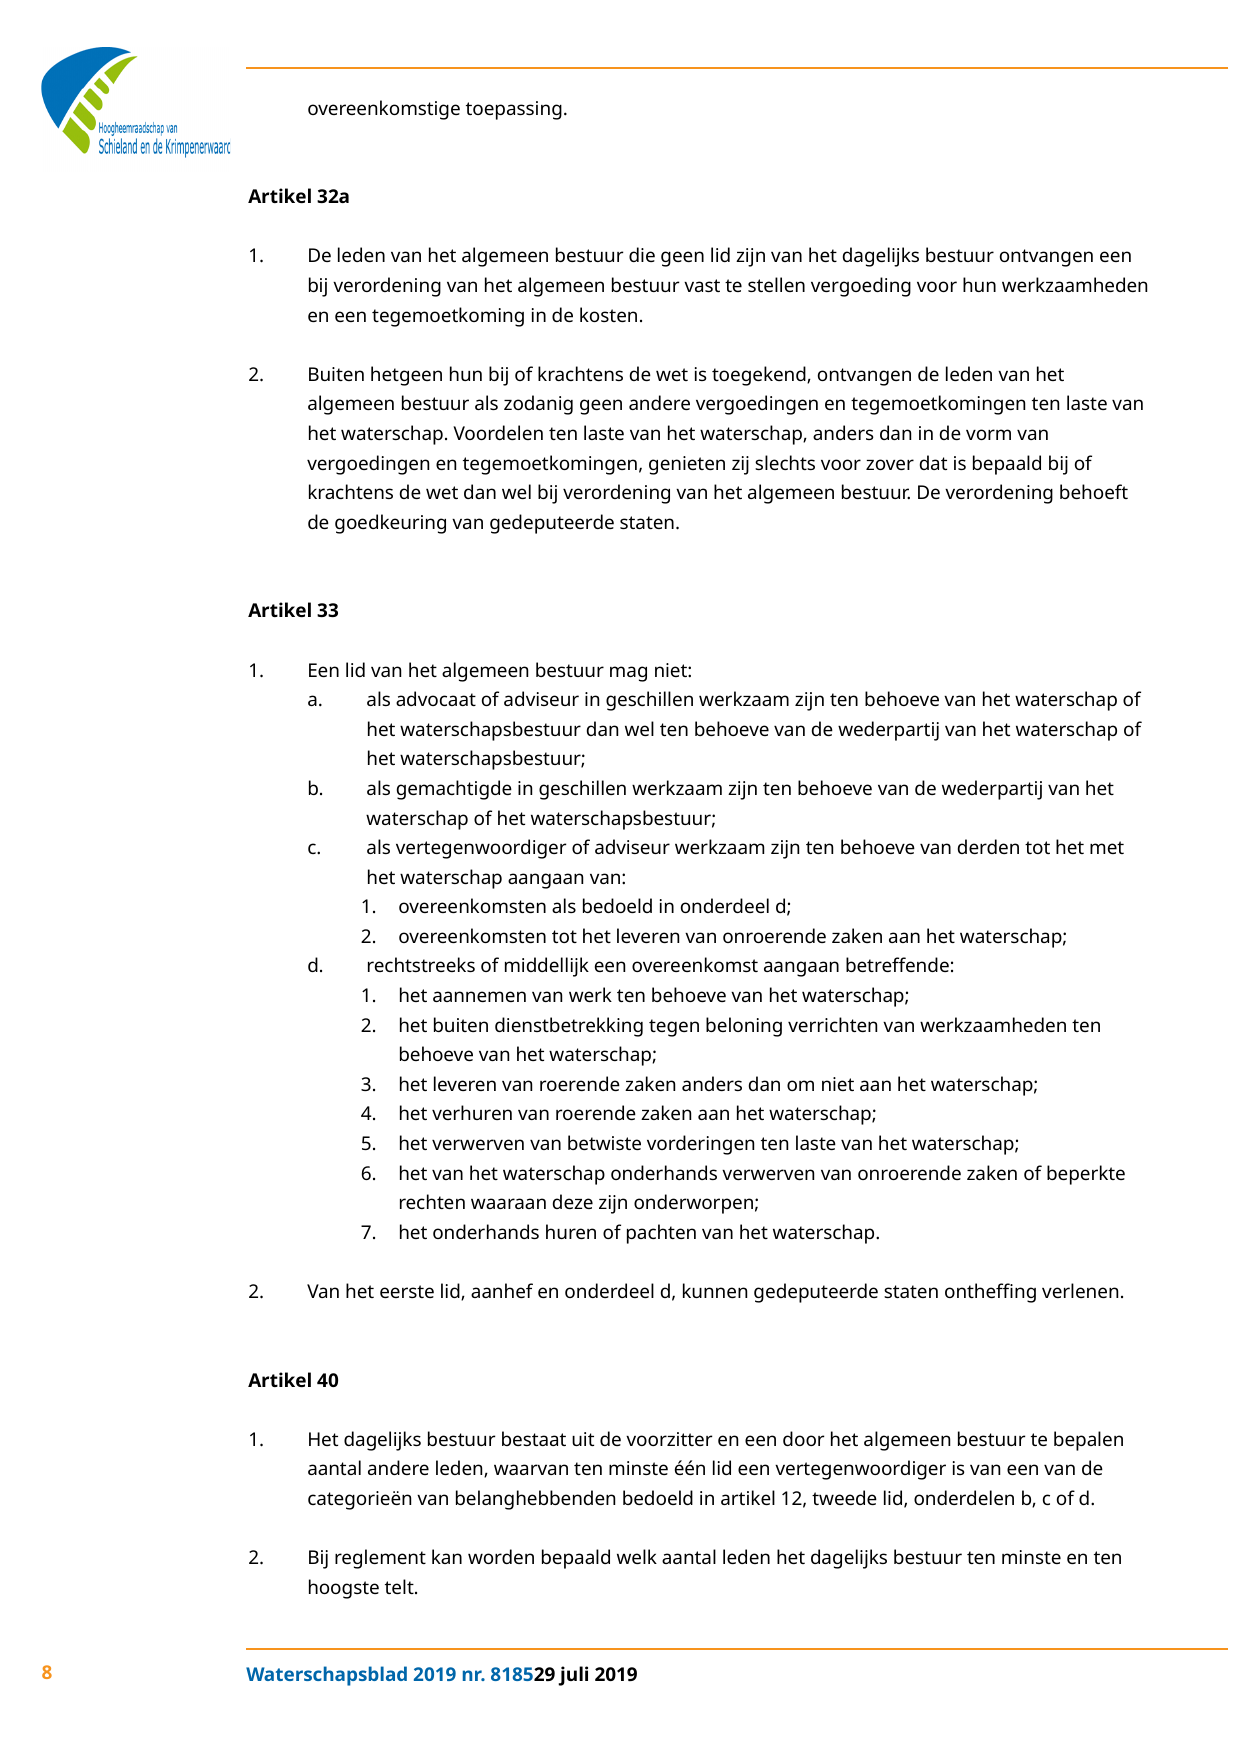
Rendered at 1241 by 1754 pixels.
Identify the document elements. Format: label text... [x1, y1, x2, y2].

text Artikel 32a [248, 183, 1152, 209]
list het verwerven van betwiste vorderingen ten laste van het waterschap; [361, 1130, 1152, 1156]
list De leden van het algemeen bestuur die geen lid zijn van het dagelijks bestuur ontvangen een bij verordening van het algemeen bestuur vast te stellen vergoeding voor hun werkzaamheden en een tegemoetkoming in de kosten. [248, 243, 1152, 328]
list als advocaat of adviseur in geschillen werkzaam zijn ten behoeve van het waterschap of het waterschapsbestuur dan wel ten behoeve van de wederpartij van het waterschap of het waterschapsbestuur; [307, 686, 1152, 771]
list rechtstreeks of middellijk een overeenkomst aangaan betreffende: [307, 953, 1152, 978]
list het leveren van roerende zaken anders dan om niet aan het waterschap; [361, 1071, 1152, 1097]
list Bij reglement kan worden bepaald welk aantal leden het dagelijks bestuur ten minste en ten hoogste telt. [248, 1544, 1152, 1600]
list als gemachtigde in geschillen werkzaam zijn ten behoeve van de wederpartij van het waterschap of het waterschapsbestuur; [307, 775, 1152, 831]
list Het dagelijks bestuur bestaat uit de voorzitter en een door het algemeen bestuur te bepalen aantal andere leden, waarvan ten minste één lid een vertegenwoordiger is van een van de categorieën van belanghebbenden bedoeld in artikel 12, tweede lid, onderdelen b, c of d. [248, 1426, 1152, 1511]
list het van het waterschap onderhands verwerven van onroerende zaken of beperkte rechten waaraan deze zijn onderworpen; [361, 1160, 1152, 1215]
list overeenkomstige toepassing. [248, 95, 1152, 121]
list overeenkomsten tot het leveren van onroerende zaken aan het waterschap; [361, 923, 1152, 949]
list Buiten hetgeen hun bij of krachtens de wet is toegekend, ontvangen de leden van het algemeen bestuur als zodanig geen andere vergoedingen en tegemoetkomingen ten laste van het waterschap. Voordelen ten laste van het waterschap, anders dan in de vorm van vergoedingen en tegemoetkomingen, genieten zij slechts voor zover dat is bepaald bij of krachtens de wet dan wel bij verordening van het algemeen bestuur. De verordening behoeft de goedkeuring van gedeputeerde staten. [248, 361, 1152, 535]
list Een lid van het algemeen bestuur mag niet: [248, 657, 1152, 683]
list het aannemen van werk ten behoeve van het waterschap; [361, 982, 1152, 1008]
list Van het eerste lid, aanhef en onderdeel d, kunnen gedeputeerde staten ontheffing verlenen. [248, 1278, 1152, 1304]
picture [41, 47, 231, 172]
list als vertegenwoordiger of adviseur werkzaam zijn ten behoeve van derden tot het met het waterschap aangaan van: [307, 834, 1152, 890]
list het buiten dienstbetrekking tegen beloning verrichten van werkzaamheden ten behoeve van het waterschap; [361, 1012, 1152, 1067]
list het onderhands huren of pachten van het waterschap. [361, 1219, 1152, 1245]
text Artikel 40 [248, 1367, 1152, 1393]
text Artikel 33 [248, 598, 1152, 623]
list overeenkomsten als bedoeld in onderdeel d; [361, 893, 1152, 919]
list het verhuren van roerende zaken aan het waterschap; [361, 1101, 1152, 1126]
